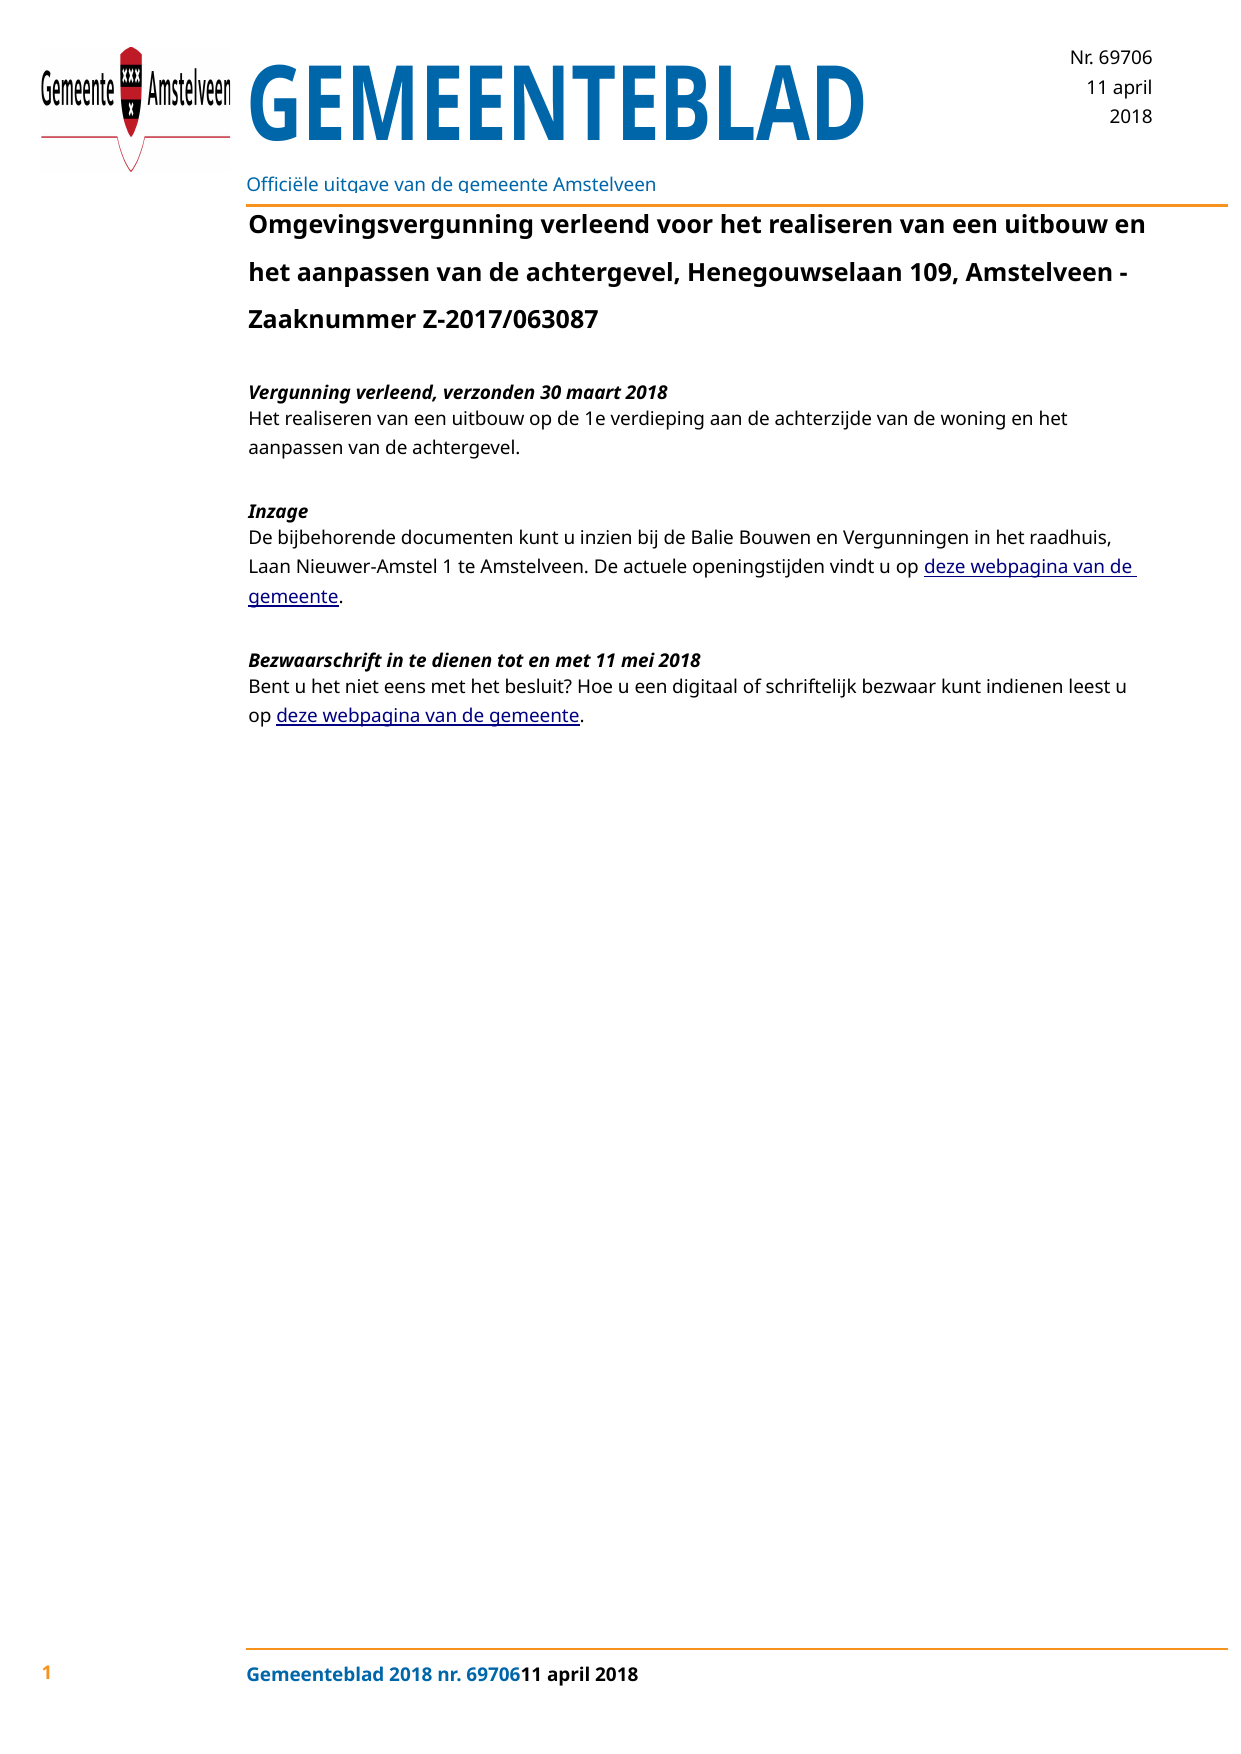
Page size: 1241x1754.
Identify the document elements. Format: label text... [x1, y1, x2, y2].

text De bijbehorende documenten kunt u inzien bij de Balie Bouwen en Vergunningen in het raadhuis, Laan Nieuwer-Amstel 1 te Amstelveen. De actuele openingstijden vindt u op deze webpagina van de gemeente. [248, 524, 1152, 609]
text Bent u het niet eens met het besluit? Hoe u een digitaal of schriftelijk bezwaar kunt indienen leest u op deze webpagina van de gemeente. [248, 673, 1152, 728]
text Inzage [248, 498, 1152, 524]
text Het realiseren van een uitbouw op de 1e verdieping aan de achterzijde van de woning en het aanpassen van de achtergevel. [248, 405, 1152, 460]
text Vergunning verleend, verzonden 30 maart 2018 [248, 379, 1152, 405]
picture [41, 47, 231, 172]
text Omgevingsvergunning verleend voor het realiseren van een uitbouw en het aanpassen van de achtergevel, Henegouwselaan 109, Amstelveen - Zaaknummer Z-2017/063087 [248, 207, 1152, 336]
text Bezwaarschrift in te dienen tot en met 11 mei 2018 [248, 647, 1152, 673]
